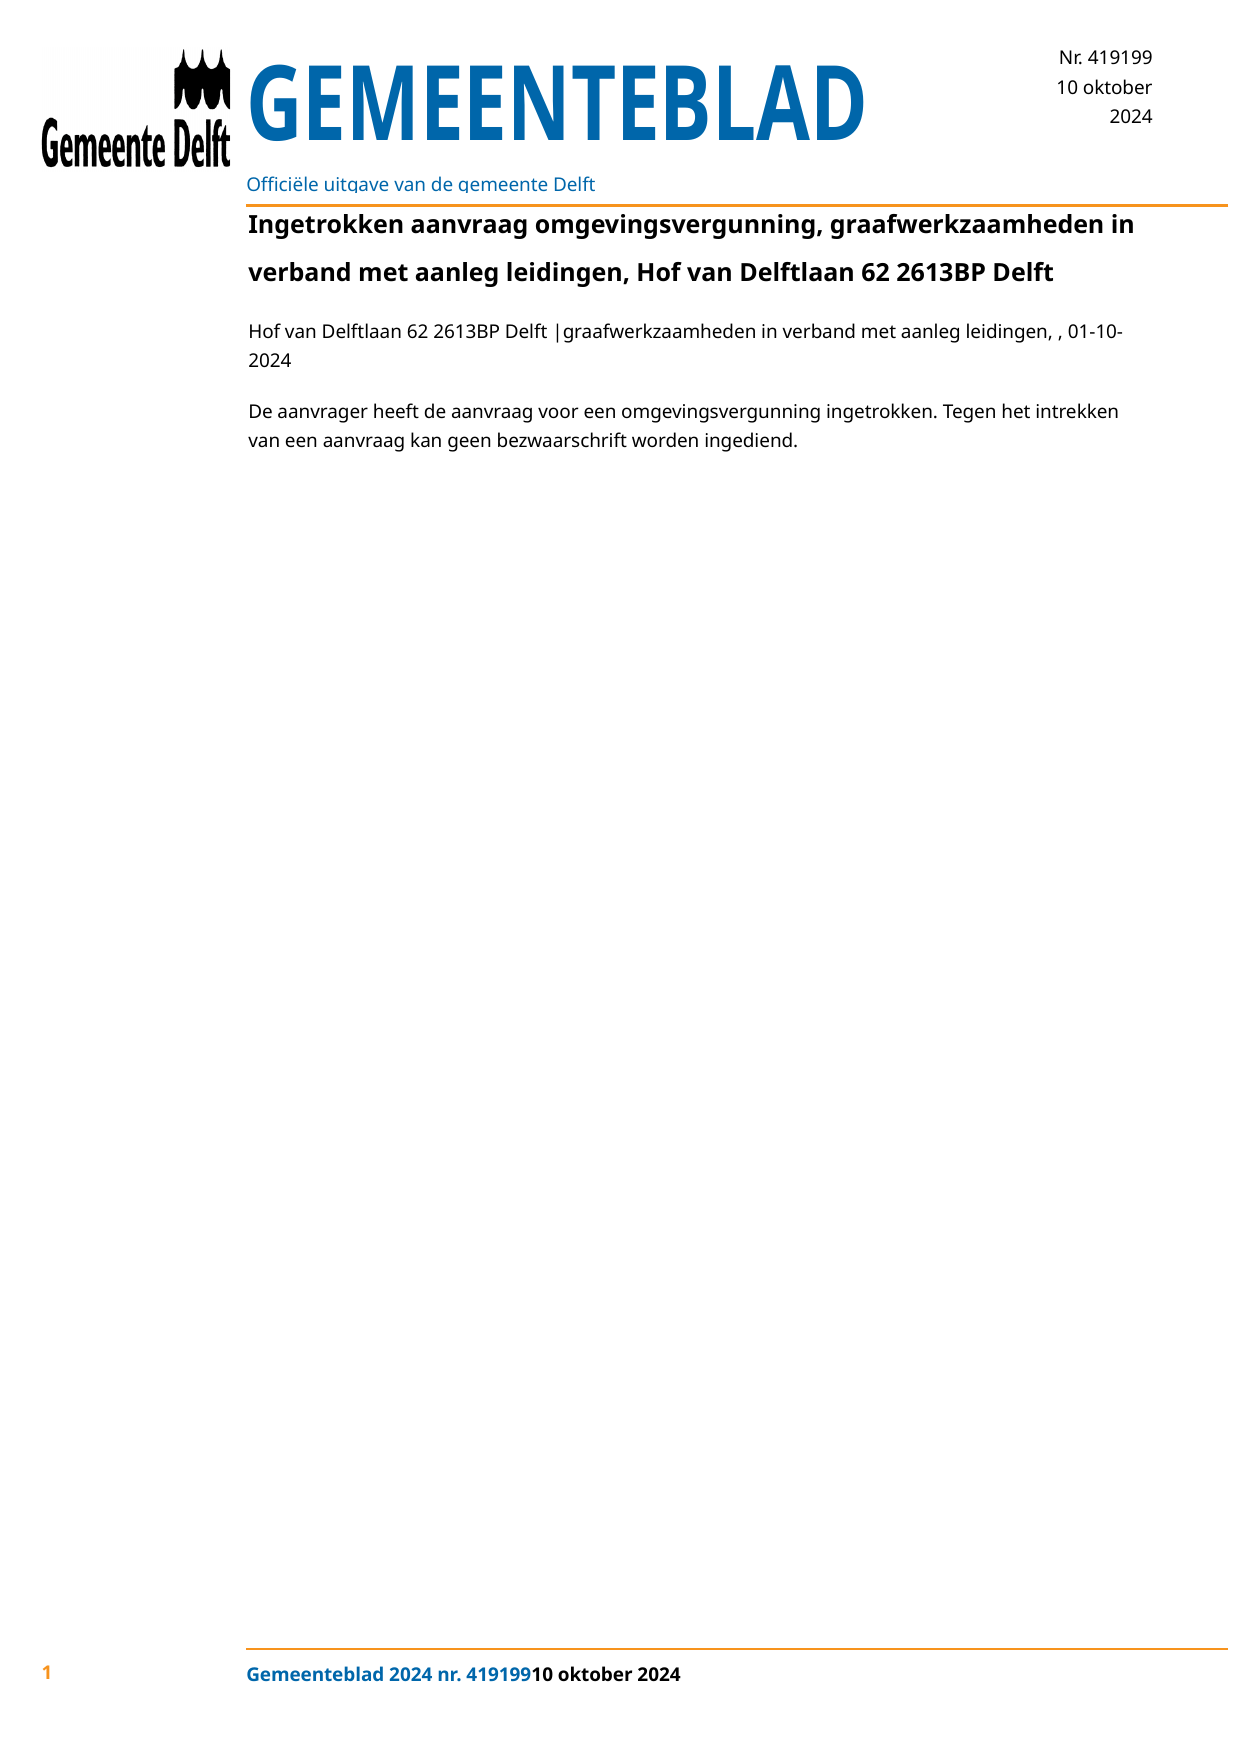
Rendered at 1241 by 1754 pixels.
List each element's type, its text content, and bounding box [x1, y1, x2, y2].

text De aanvrager heeft de aanvraag voor een omgevingsvergunning ingetrokken. Tegen het intrekken van een aanvraag kan geen bezwaarschrift worden ingediend. [248, 398, 1152, 453]
picture [41, 47, 231, 172]
text Ingetrokken aanvraag omgevingsvergunning, graafwerkzaamheden in verband met aanleg leidingen, Hof van Delftlaan 62 2613BP Delft [248, 207, 1152, 288]
text Hof van Delftlaan 62 2613BP Delft |graafwerkzaamheden in verband met aanleg leidingen, , 01-10-2024 [248, 318, 1152, 373]
